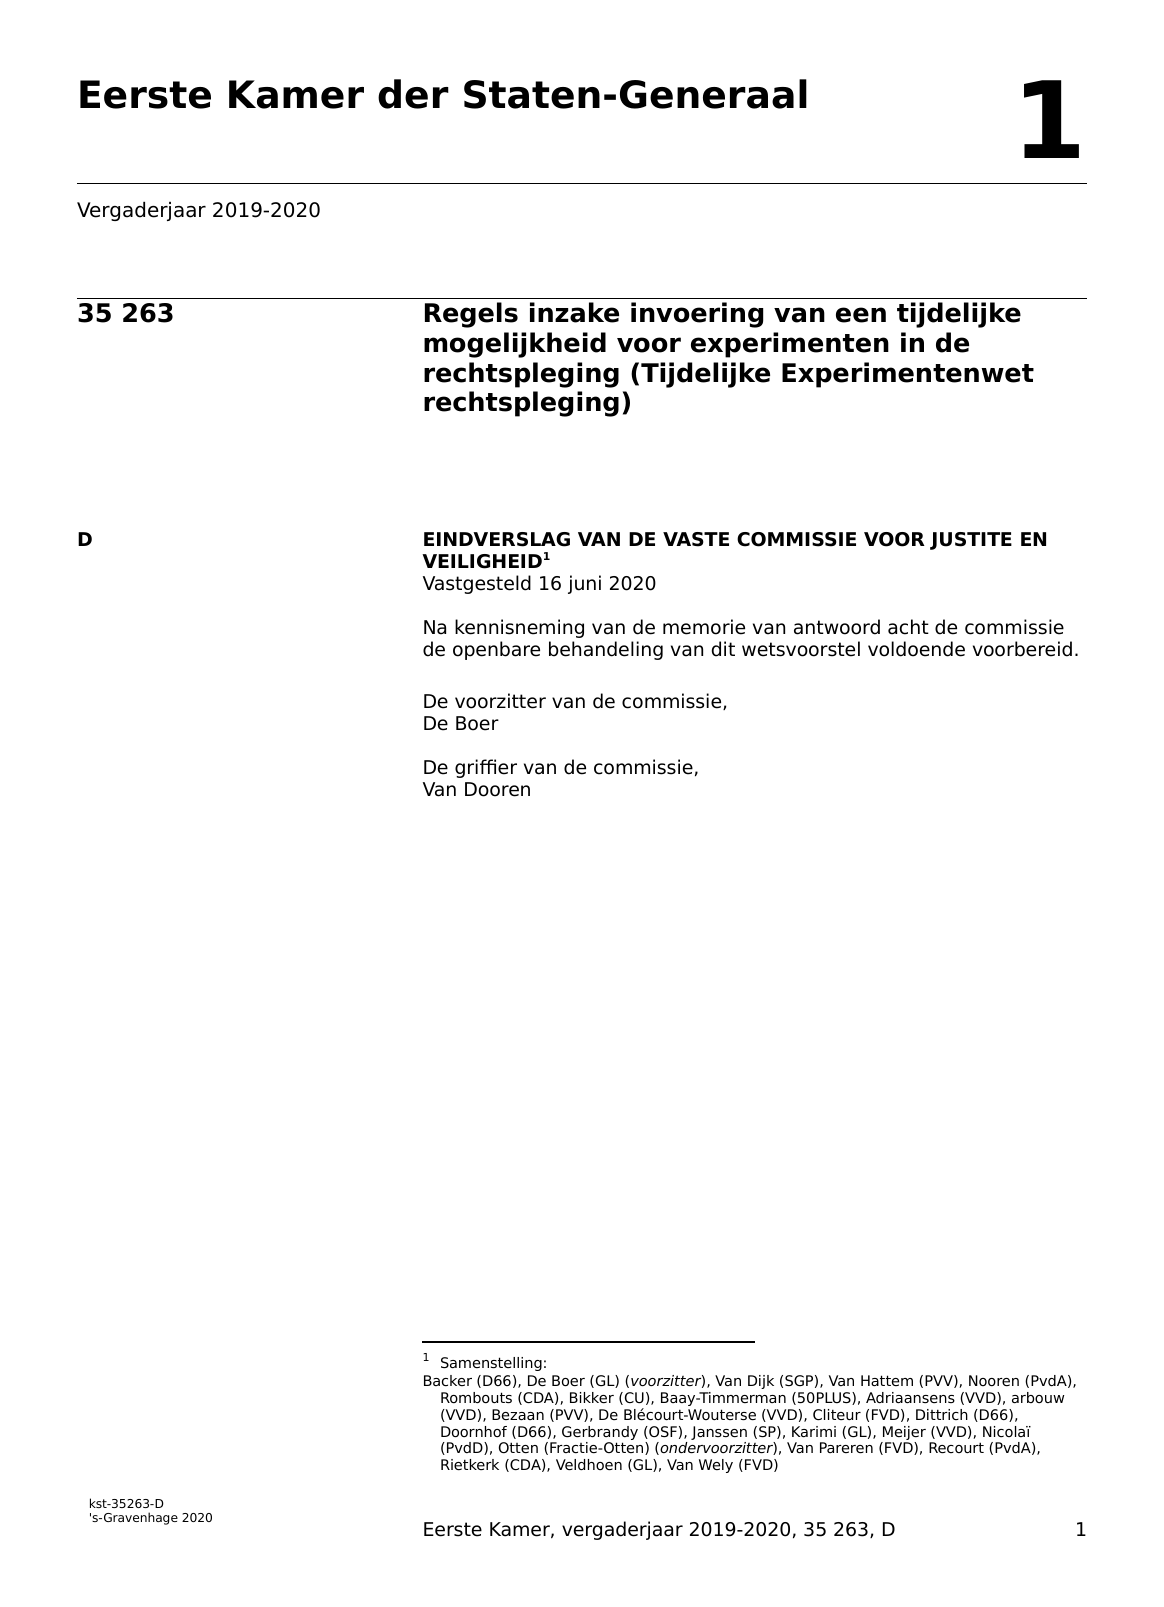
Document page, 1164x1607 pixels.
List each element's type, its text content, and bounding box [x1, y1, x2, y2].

text 's-Gravenhage 2020 [88, 1511, 323, 1525]
text Samenstelling: [422, 1351, 1087, 1373]
text kst-35263-D [88, 1497, 323, 1511]
table_header 1 [886, 59, 1087, 183]
text Vastgesteld 16 juni 2020 [422, 573, 1087, 595]
table_cell Vergaderjaar 2019-2020 [77, 184, 1087, 298]
text De griffier van de commissie, Van Dooren [422, 757, 1087, 801]
text Backer (D66), De Boer (GL) (voorzitter), Van Dijk (SGP), Van Hattem (PVV), Nooren (PvdA), Rombouts (CDA), Bikker (CU), Baay-Timmerman (50PLUS), Adriaansens (VVD), arbouw (VVD), Bezaan (PVV), De Blécourt-Wouterse (VVD), Cliteur (FVD), Dittrich (D66), Doornhof (D66), Gerbrandy (OSF), Janssen (SP), Karimi (GL), Meijer (VVD), Nicolaï (PvdD), Otten (Fractie-Otten) (ondervoorzitter), Van Pareren (FVD), Recourt (PvdA), Rietkerk (CDA), Veldhoen (GL), Van Wely (FVD) [422, 1373, 1087, 1474]
text De voorzitter van de commissie, De Boer [422, 691, 1087, 735]
subtitle 35 263 Regels inzake invoering van een tijdelijke mogelijkheid voor experimenten in de rechtspleging (Tijdelijke Experimentenwet rechtspleging) [77, 299, 1087, 418]
table_header Eerste Kamer der Staten-Generaal [77, 59, 886, 183]
text Na kennisneming van de memorie van antwoord acht de commissie de openbare behandeling van dit wetsvoorstel voldoende voorbereid. [422, 617, 1087, 661]
subtitle D EINDVERSLAG VAN DE VASTE COMMISSIE VOOR JUSTITE EN VEILIGHEID [77, 529, 1087, 573]
